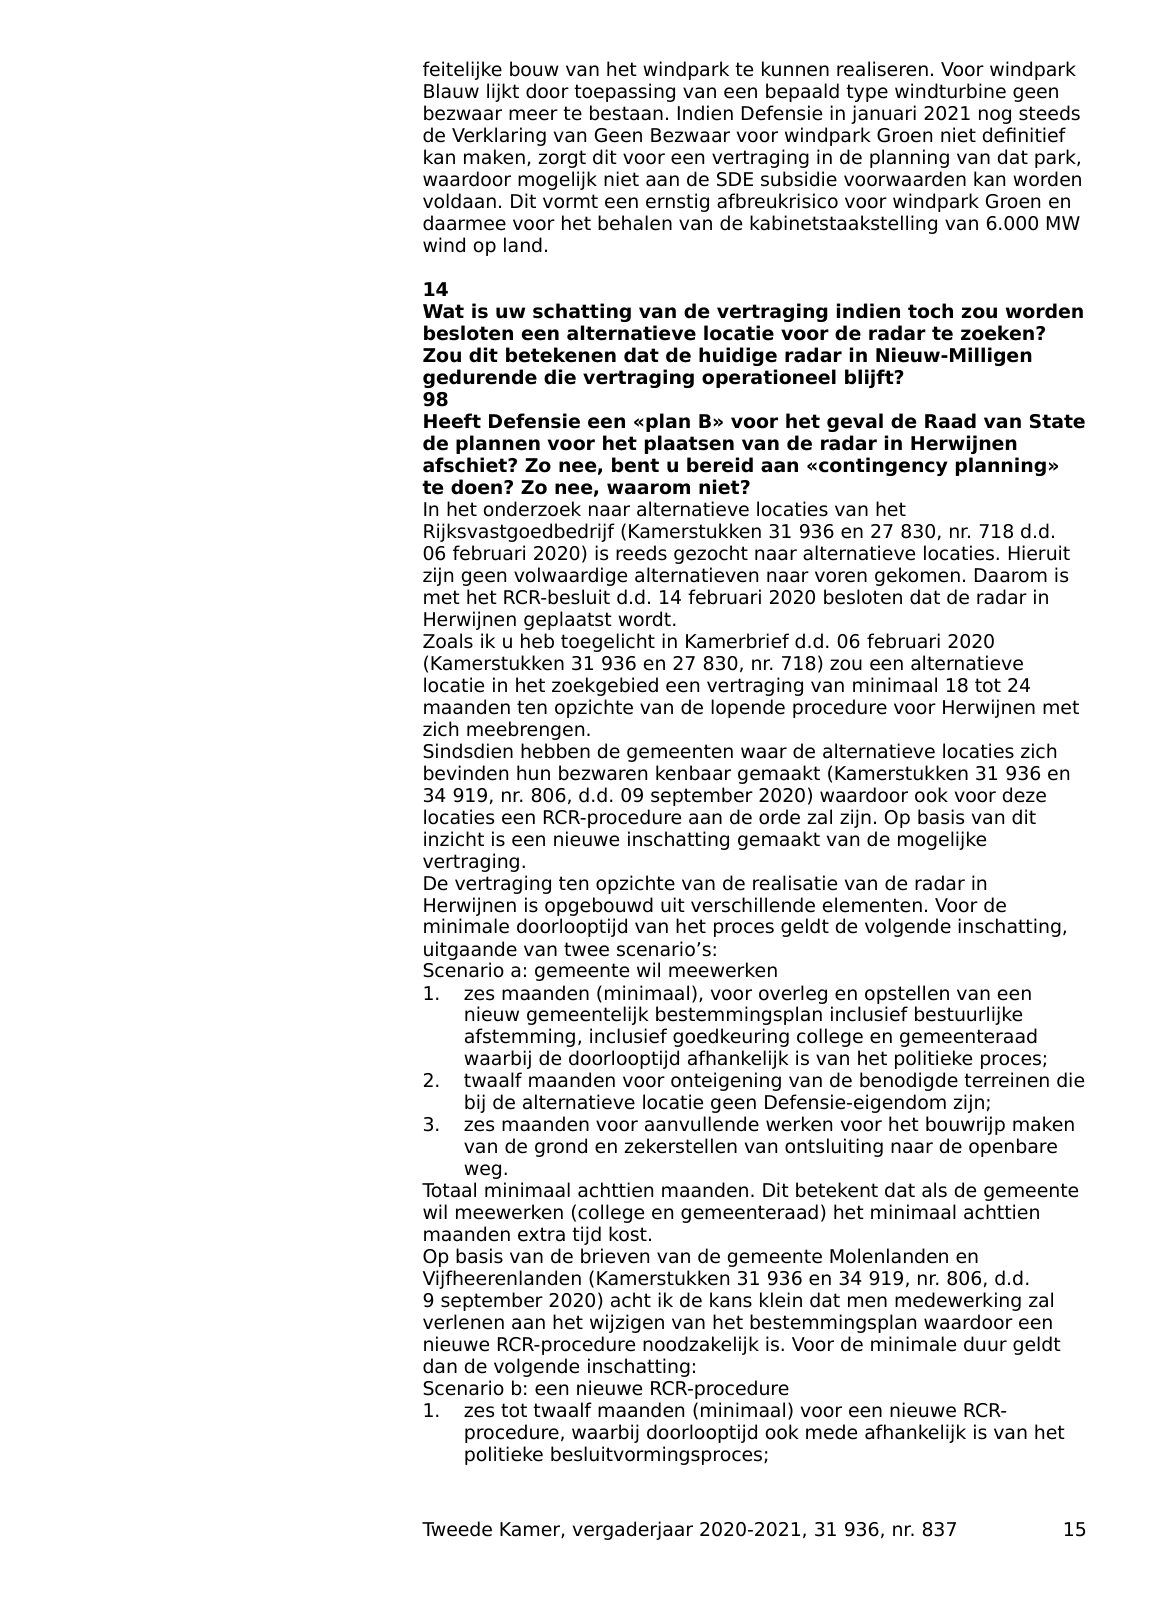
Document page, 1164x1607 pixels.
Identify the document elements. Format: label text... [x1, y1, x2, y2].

text 2. twaalf maanden voor onteigening van de benodigde terreinen die bij de alternatieve locatie geen Defensie-eigendom zijn; [422, 1070, 1087, 1114]
text In het onderzoek naar alternatieve locaties van het Rijksvastgoedbedrijf (Kamerstukken 31 936 en 27 830, nr. 718 d.d. 06 februari 2020) is reeds gezocht naar alternatieve locaties. Hieruit zijn geen volwaardige alternatieven naar voren gekomen. Daarom is met het RCR-besluit d.d. 14 februari 2020 besloten dat de radar in Herwijnen geplaatst wordt. [422, 499, 1087, 631]
text 1. zes tot twaalf maanden (minimaal) voor een nieuwe RCR-procedure, waarbij doorlooptijd ook mede afhankelijk is van het politieke besluitvormingsproces; [422, 1400, 1087, 1466]
text Sindsdien hebben de gemeenten waar de alternatieve locaties zich bevinden hun bezwaren kenbaar gemaakt (Kamerstukken 31 936 en 34 919, nr. 806, d.d. 09 september 2020) waardoor ook voor deze locaties een RCR-procedure aan de orde zal zijn. Op basis van dit inzicht is een nieuwe inschatting gemaakt van de mogelijke vertraging. [422, 741, 1087, 872]
text Scenario b: een nieuwe RCR-procedure [422, 1378, 1087, 1400]
text Scenario a: gemeente wil meewerken [422, 960, 1087, 982]
text Totaal minimaal achttien maanden. Dit betekent dat als de gemeente wil meewerken (college en gemeenteraad) het minimaal achttien maanden extra tijd kost. [422, 1180, 1087, 1246]
text 3. zes maanden voor aanvullende werken voor het bouwrijp maken van de grond en zekerstellen van ontsluiting naar de openbare weg. [422, 1114, 1087, 1180]
text 14 [422, 279, 1087, 301]
text Heeft Defensie een «plan B» voor het geval de Raad van State de plannen voor het plaatsen van de radar in Herwijnen afschiet? Zo nee, bent u bereid aan «contingency planning» te doen? Zo nee, waarom niet? [422, 411, 1087, 499]
text Wat is uw schatting van de vertraging indien toch zou worden besloten een alternatieve locatie voor de radar te zoeken? Zou dit betekenen dat de huidige radar in Nieuw-Milligen gedurende die vertraging operationeel blijft? [422, 301, 1087, 389]
text Zoals ik u heb toegelicht in Kamerbrief d.d. 06 februari 2020 (Kamerstukken 31 936 en 27 830, nr. 718) zou een alternatieve locatie in het zoekgebied een vertraging van minimaal 18 tot 24 maanden ten opzichte van de lopende procedure voor Herwijnen met zich meebrengen. [422, 631, 1087, 741]
text Op basis van de brieven van de gemeente Molenlanden en Vijfheerenlanden (Kamerstukken 31 936 en 34 919, nr. 806, d.d. 9 september 2020) acht ik de kans klein dat men medewerking zal verlenen aan het wijzigen van het bestemmingsplan waardoor een nieuwe RCR-procedure noodzakelijk is. Voor de minimale duur geldt dan de volgende inschatting: [422, 1246, 1087, 1378]
text feitelijke bouw van het windpark te kunnen realiseren. Voor windpark Blauw lijkt door toepassing van een bepaald type windturbine geen bezwaar meer te bestaan. Indien Defensie in januari 2021 nog steeds de Verklaring van Geen Bezwaar voor windpark Groen niet definitief kan maken, zorgt dit voor een vertraging in de planning van dat park, waardoor mogelijk niet aan de SDE subsidie voorwaarden kan worden voldaan. Dit vormt een ernstig afbreukrisico voor windpark Groen en daarmee voor het behalen van de kabinetstaakstelling van 6.000 MW wind op land. [422, 59, 1087, 257]
text 1. zes maanden (minimaal), voor overleg en opstellen van een nieuw gemeentelijk bestemmingsplan inclusief bestuurlijke afstemming, inclusief goedkeuring college en gemeenteraad waarbij de doorlooptijd afhankelijk is van het politieke proces; [422, 982, 1087, 1070]
text 98 [422, 389, 1087, 411]
text De vertraging ten opzichte van de realisatie van de radar in Herwijnen is opgebouwd uit verschillende elementen. Voor de minimale doorlooptijd van het proces geldt de volgende inschatting, uitgaande van twee scenario’s: [422, 872, 1087, 960]
